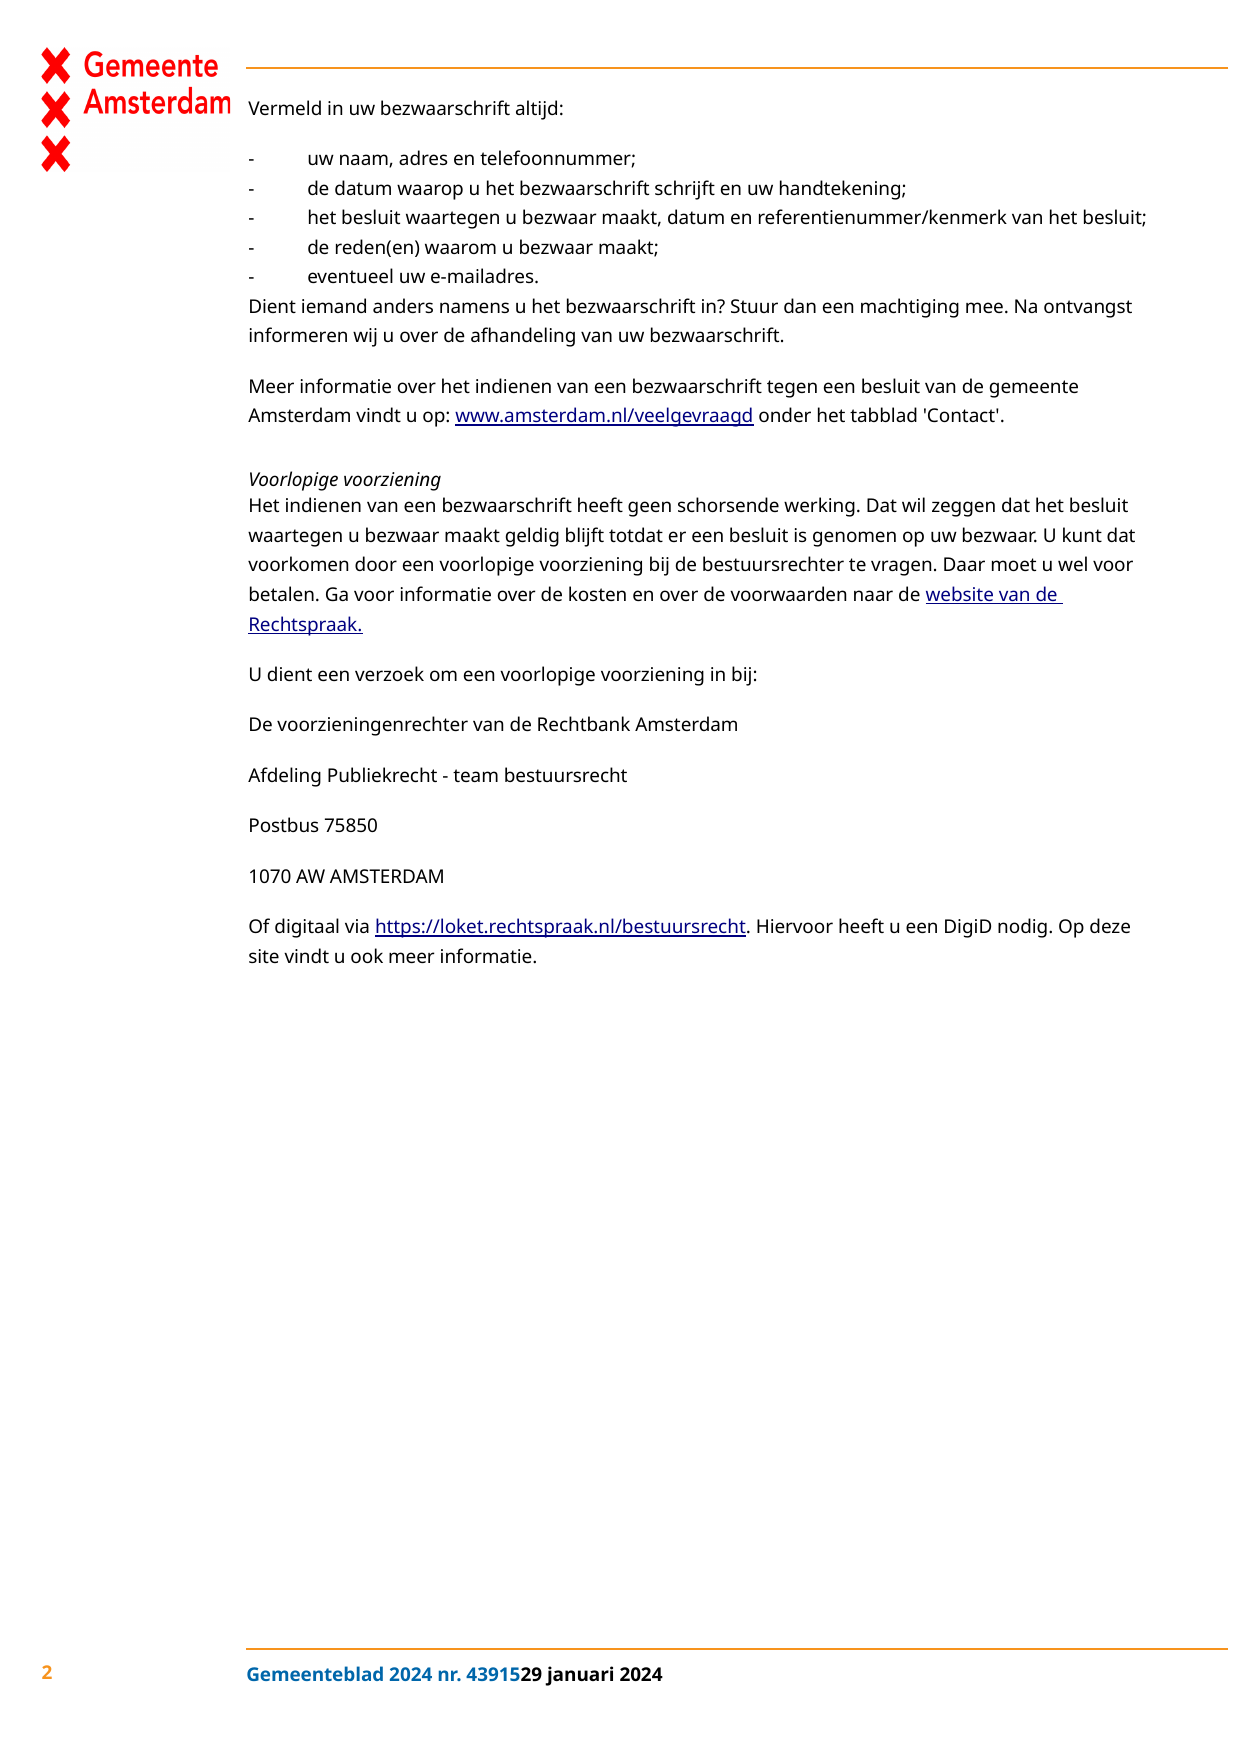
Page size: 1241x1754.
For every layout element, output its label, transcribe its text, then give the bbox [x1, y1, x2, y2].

text 1070 AW AMSTERDAM [248, 863, 1152, 888]
picture [41, 47, 231, 172]
text Het indienen van een bezwaarschrift heeft geen schorsende werking. Dat wil zeggen dat het besluit waartegen u bezwaar maakt geldig blijft totdat er een besluit is genomen op uw bezwaar. U kunt dat voorkomen door een voorlopige voorziening bij de bestuursrechter te vragen. Daar moet u wel voor betalen. Ga voor informatie over de kosten en over de voorwaarden naar de website van de Rechtspraak. [248, 492, 1152, 636]
text De voorzieningenrechter van de Rechtbank Amsterdam [248, 712, 1152, 737]
text Afdeling Publiekrecht - team bestuursrecht [248, 762, 1152, 788]
list eventueel uw e-mailadres. [248, 263, 1152, 289]
text Dient iemand anders namens u het bezwaarschrift in? Stuur dan een machtiging mee. Na ontvangst informeren wij u over de afhandeling van uw bezwaarschrift. [248, 293, 1152, 348]
text Voorlopige voorziening [248, 467, 1152, 492]
list de datum waarop u het bezwaarschrift schrijft en uw handtekening; [248, 175, 1152, 201]
text Of digitaal via https://loket.rechtspraak.nl/bestuursrecht. Hiervoor heeft u een DigiD nodig. Op deze site vindt u ook meer informatie. [248, 913, 1152, 968]
list het besluit waartegen u bezwaar maakt, datum en referentienummer/kenmerk van het besluit; [248, 204, 1152, 230]
text Postbus 75850 [248, 812, 1152, 838]
list de reden(en) waarom u bezwaar maakt; [248, 234, 1152, 260]
list uw naam, adres en telefoonnummer; [248, 145, 1152, 171]
text Meer informatie over het indienen van een bezwaarschrift tegen een besluit van de gemeente Amsterdam vindt u op: www.amsterdam.nl/veelgevraagd onder het tabblad 'Contact'. [248, 373, 1152, 428]
text Vermeld in uw bezwaarschrift altijd: [248, 95, 1152, 121]
text U dient een verzoek om een voorlopige voorziening in bij: [248, 661, 1152, 687]
